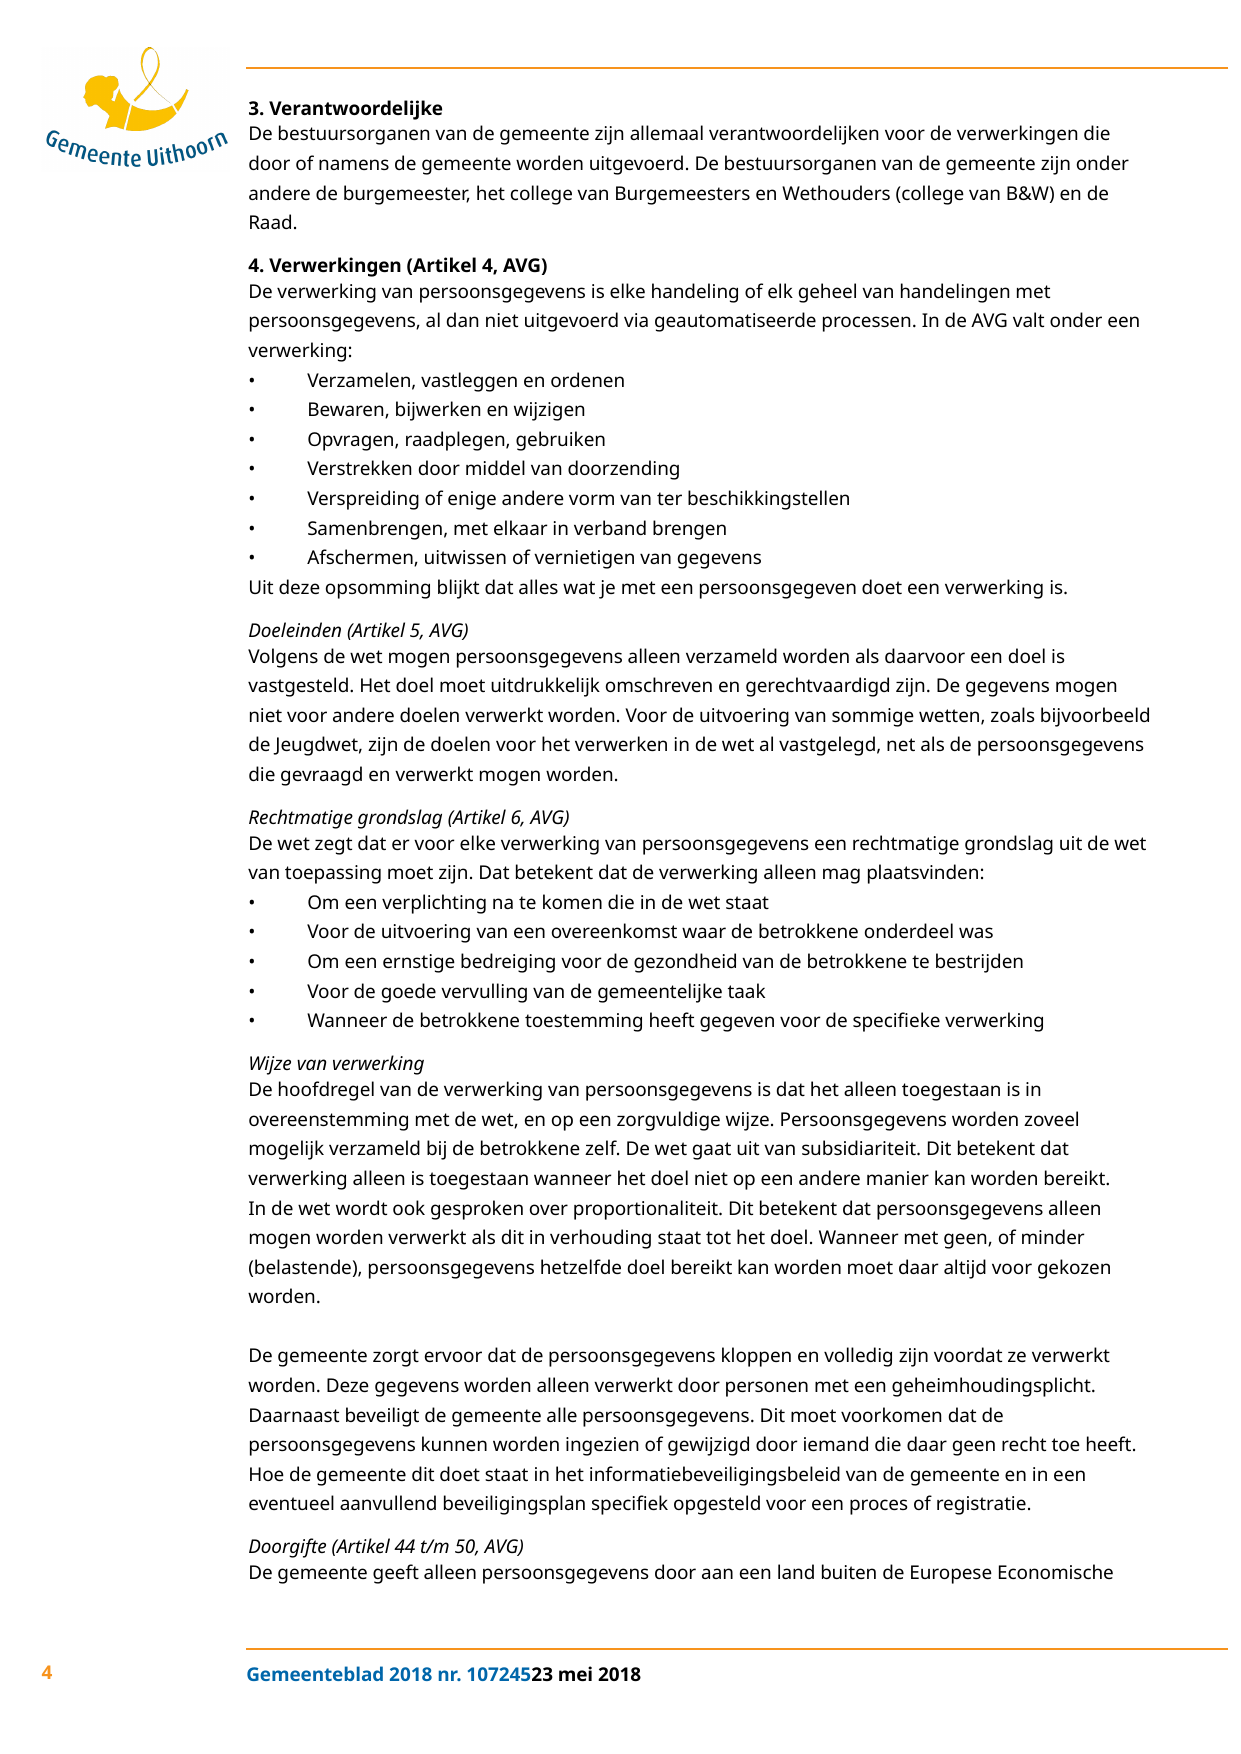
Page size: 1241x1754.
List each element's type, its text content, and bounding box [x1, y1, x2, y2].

list Verstrekken door middel van doorzending [248, 456, 1152, 481]
list Bewaren, bijwerken en wijzigen [248, 396, 1152, 422]
text De gemeente geeft alleen persoonsgegevens door aan een land buiten de Europese Economische [248, 1559, 1152, 1585]
text Doeleinden (Artikel 5, AVG) [248, 617, 1152, 643]
text 3. Verantwoordelijke [248, 95, 1152, 121]
list Om een ernstige bedreiging voor de gezondheid van de betrokkene te bestrijden [248, 948, 1152, 974]
list Verspreiding of enige andere vorm van ter beschikkingstellen [248, 485, 1152, 511]
list Wanneer de betrokkene toestemming heeft gegeven voor de specifieke verwerking [248, 1007, 1152, 1033]
text Rechtmatige grondslag (Artikel 6, AVG) [248, 804, 1152, 830]
text In de wet wordt ook gesproken over proportionaliteit. Dit betekent dat persoonsgegevens alleen mogen worden verwerkt als dit in verhouding staat tot het doel. Wanneer met geen, of minder (belastende), persoonsgegevens hetzelfde doel bereikt kan worden moet daar altijd voor gekozen worden. [248, 1195, 1152, 1309]
list Verzamelen, vastleggen en ordenen [248, 367, 1152, 393]
list Voor de uitvoering van een overeenkomst waar de betrokkene onderdeel was [248, 919, 1152, 944]
text 4. Verwerkingen (Artikel 4, AVG) [248, 252, 1152, 278]
text De verwerking van persoonsgegevens is elke handeling of elk geheel van handelingen met persoonsgegevens, al dan niet uitgevoerd via geautomatiseerde processen. In de AVG valt onder een verwerking: [248, 278, 1152, 363]
text Uit deze opsomming blijkt dat alles wat je met een persoonsgegeven doet een verwerking is. [248, 574, 1152, 600]
list Samenbrengen, met elkaar in verband brengen [248, 515, 1152, 541]
text De bestuursorganen van de gemeente zijn allemaal verantwoordelijken voor de verwerkingen die door of namens de gemeente worden uitgevoerd. De bestuursorganen van de gemeente zijn onder andere de burgemeester, het college van Burgemeesters en Wethouders (college van B&W) en de Raad. [248, 121, 1152, 235]
text De gemeente zorgt ervoor dat de persoonsgegevens kloppen en volledig zijn voordat ze verwerkt worden. Deze gegevens worden alleen verwerkt door personen met een geheimhoudingsplicht. Daarnaast beveiligt de gemeente alle persoonsgegevens. Dit moet voorkomen dat de persoonsgegevens kunnen worden ingezien of gewijzigd door iemand die daar geen recht toe heeft. Hoe de gemeente dit doet staat in het informatiebeveiligingsbeleid van de gemeente en in een eventueel aanvullend beveiligingsplan specifiek opgesteld voor een proces of registratie. [248, 1343, 1152, 1516]
list Afschermen, uitwissen of vernietigen van gegevens [248, 544, 1152, 570]
text Volgens de wet mogen persoonsgegevens alleen verzameld worden als daarvoor een doel is vastgesteld. Het doel moet uitdrukkelijk omschreven en gerechtvaardigd zijn. De gegevens mogen niet voor andere doelen verwerkt worden. Voor de uitvoering van sommige wetten, zoals bijvoorbeeld de Jeugdwet, zijn de doelen voor het verwerken in de wet al vastgelegd, net als de persoonsgegevens die gevraagd en verwerkt mogen worden. [248, 643, 1152, 787]
text Doorgifte (Artikel 44 t/m 50, AVG) [248, 1534, 1152, 1559]
list Voor de goede vervulling van de gemeentelijke taak [248, 978, 1152, 1004]
list Om een verplichting na te komen die in de wet staat [248, 889, 1152, 915]
list Opvragen, raadplegen, gebruiken [248, 426, 1152, 452]
text De wet zegt dat er voor elke verwerking van persoonsgegevens een rechtmatige grondslag uit de wet van toepassing moet zijn. Dat betekent dat de verwerking alleen mag plaatsvinden: [248, 830, 1152, 885]
text De hoofdregel van de verwerking van persoonsgegevens is dat het alleen toegestaan is in overeenstemming met de wet, en op een zorgvuldige wijze. Persoonsgegevens worden zoveel mogelijk verzameld bij de betrokkene zelf. De wet gaat uit van subsidiariteit. Dit betekent dat verwerking alleen is toegestaan wanneer het doel niet op een andere manier kan worden bereikt. [248, 1076, 1152, 1191]
text Wijze van verwerking [248, 1051, 1152, 1076]
picture [41, 47, 231, 172]
